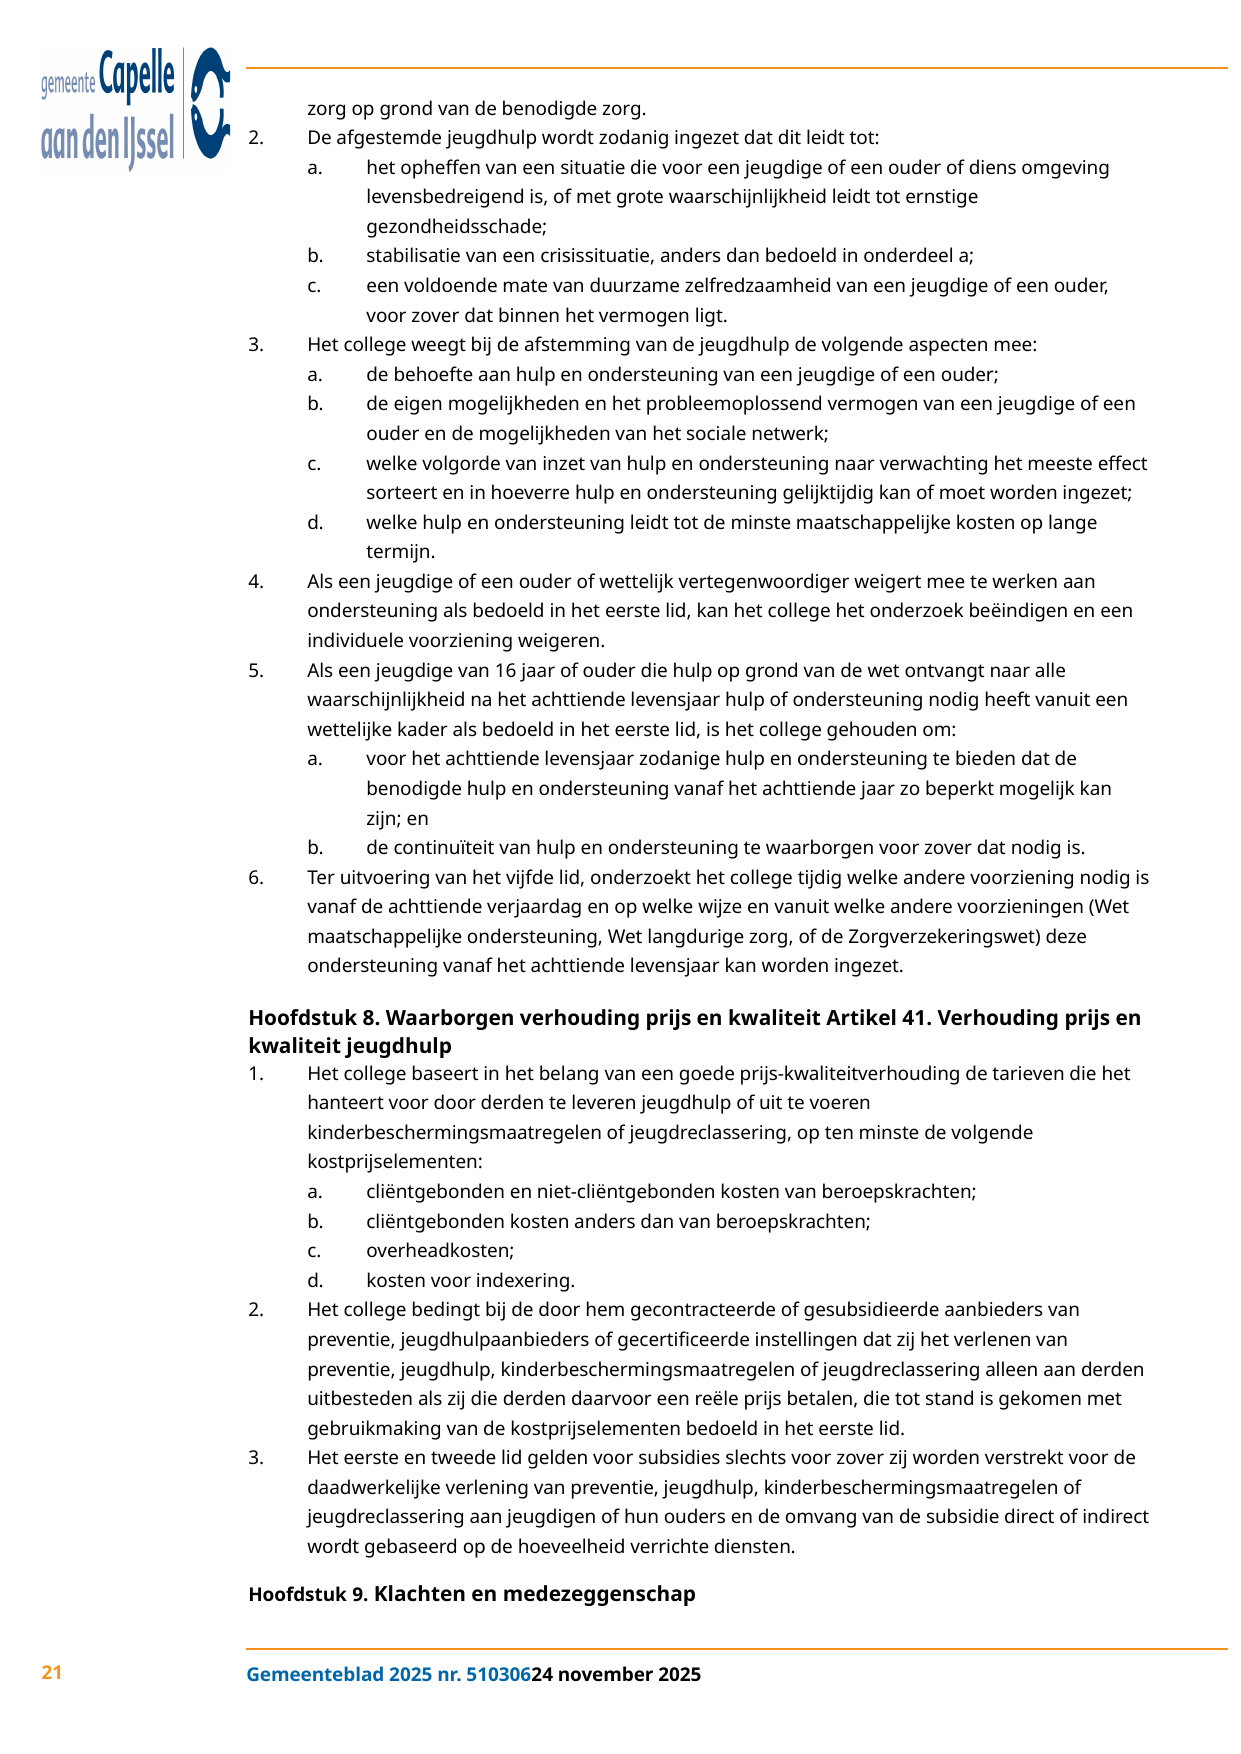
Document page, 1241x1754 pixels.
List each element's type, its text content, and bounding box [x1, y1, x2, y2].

list overheadkosten; [307, 1237, 1152, 1263]
list Het college baseert in het belang van een goede prijs-kwaliteitverhouding de tarieven die het hanteert voor door derden te leveren jeugdhulp of uit te voeren kinderbeschermingsmaatregelen of jeugdreclassering, op ten minste de volgende kostprijselementen: [248, 1060, 1152, 1174]
text Hoofdstuk 8. Waarborgen verhouding prijs en kwaliteit Artikel 41. Verhouding prijs en kwaliteit jeugdhulp [248, 1003, 1152, 1060]
picture [41, 47, 231, 172]
list een voldoende mate van duurzame zelfredzaamheid van een jeugdige of een ouder, voor zover dat binnen het vermogen ligt. [307, 272, 1152, 328]
list welke volgorde van inzet van hulp en ondersteuning naar verwachting het meeste effect sorteert en in hoeverre hulp en ondersteuning gelijktijdig kan of moet worden ingezet; [307, 450, 1152, 505]
list stabilisatie van een crisissituatie, anders dan bedoeld in onderdeel a; [307, 243, 1152, 268]
list de behoefte aan hulp en ondersteuning van een jeugdige of een ouder; [307, 361, 1152, 387]
list cliëntgebonden en niet-cliëntgebonden kosten van beroepskrachten; [307, 1178, 1152, 1204]
list Ter uitvoering van het vijfde lid, onderzoekt het college tijdig welke andere voorziening nodig is vanaf de achttiende verjaardag en op welke wijze en vanuit welke andere voorzieningen (Wet maatschappelijke ondersteuning, Wet langdurige zorg, of de Zorgverzekeringswet) deze ondersteuning vanaf het achttiende levensjaar kan worden ingezet. [248, 864, 1152, 978]
list het opheffen van een situatie die voor een jeugdige of een ouder of diens omgeving levensbedreigend is, of met grote waarschijnlijkheid leidt tot ernstige gezondheidsschade; [307, 154, 1152, 239]
list Het college bedingt bij de door hem gecontracteerde of gesubsidieerde aanbieders van preventie, jeugdhulpaanbieders of gecertificeerde instellingen dat zij het verlenen van preventie, jeugdhulp, kinderbeschermingsmaatregelen of jeugdreclassering alleen aan derden uitbesteden als zij die derden daarvoor een reële prijs betalen, die tot stand is gekomen met gebruikmaking van de kostprijselementen bedoeld in het eerste lid. [248, 1297, 1152, 1441]
text Hoofdstuk 9. Klachten en medezeggenschap [248, 1579, 1152, 1607]
list zorg op grond van de benodigde zorg. [248, 95, 1152, 121]
list De afgestemde jeugdhulp wordt zodanig ingezet dat dit leidt tot: [248, 124, 1152, 150]
list Het college weegt bij de afstemming van de jeugdhulp de volgende aspecten mee: [248, 331, 1152, 357]
list welke hulp en ondersteuning leidt tot de minste maatschappelijke kosten op lange termijn. [307, 509, 1152, 564]
list Als een jeugdige of een ouder of wettelijk vertegenwoordiger weigert mee te werken aan ondersteuning als bedoeld in het eerste lid, kan het college het onderzoek beëindigen en een individuele voorziening weigeren. [248, 568, 1152, 653]
list cliëntgebonden kosten anders dan van beroepskrachten; [307, 1208, 1152, 1234]
list de eigen mogelijkheden en het probleemoplossend vermogen van een jeugdige of een ouder en de mogelijkheden van het sociale netwerk; [307, 391, 1152, 446]
list voor het achttiende levensjaar zodanige hulp en ondersteuning te bieden dat de benodigde hulp en ondersteuning vanaf het achttiende jaar zo beperkt mogelijk kan zijn; en [307, 746, 1152, 831]
list kosten voor indexering. [307, 1267, 1152, 1293]
list Het eerste en tweede lid gelden voor subsidies slechts voor zover zij worden verstrekt voor de daadwerkelijke verlening van preventie, jeugdhulp, kinderbeschermingsmaatregelen of jeugdreclassering aan jeugdigen of hun ouders en de omvang van de subsidie direct of indirect wordt gebaseerd op de hoeveelheid verrichte diensten. [248, 1444, 1152, 1559]
list Als een jeugdige van 16 jaar of ouder die hulp op grond van de wet ontvangt naar alle waarschijnlijkheid na het achttiende levensjaar hulp of ondersteuning nodig heeft vanuit een wettelijke kader als bedoeld in het eerste lid, is het college gehouden om: [248, 657, 1152, 742]
list de continuïteit van hulp en ondersteuning te waarborgen voor zover dat nodig is. [307, 834, 1152, 860]
